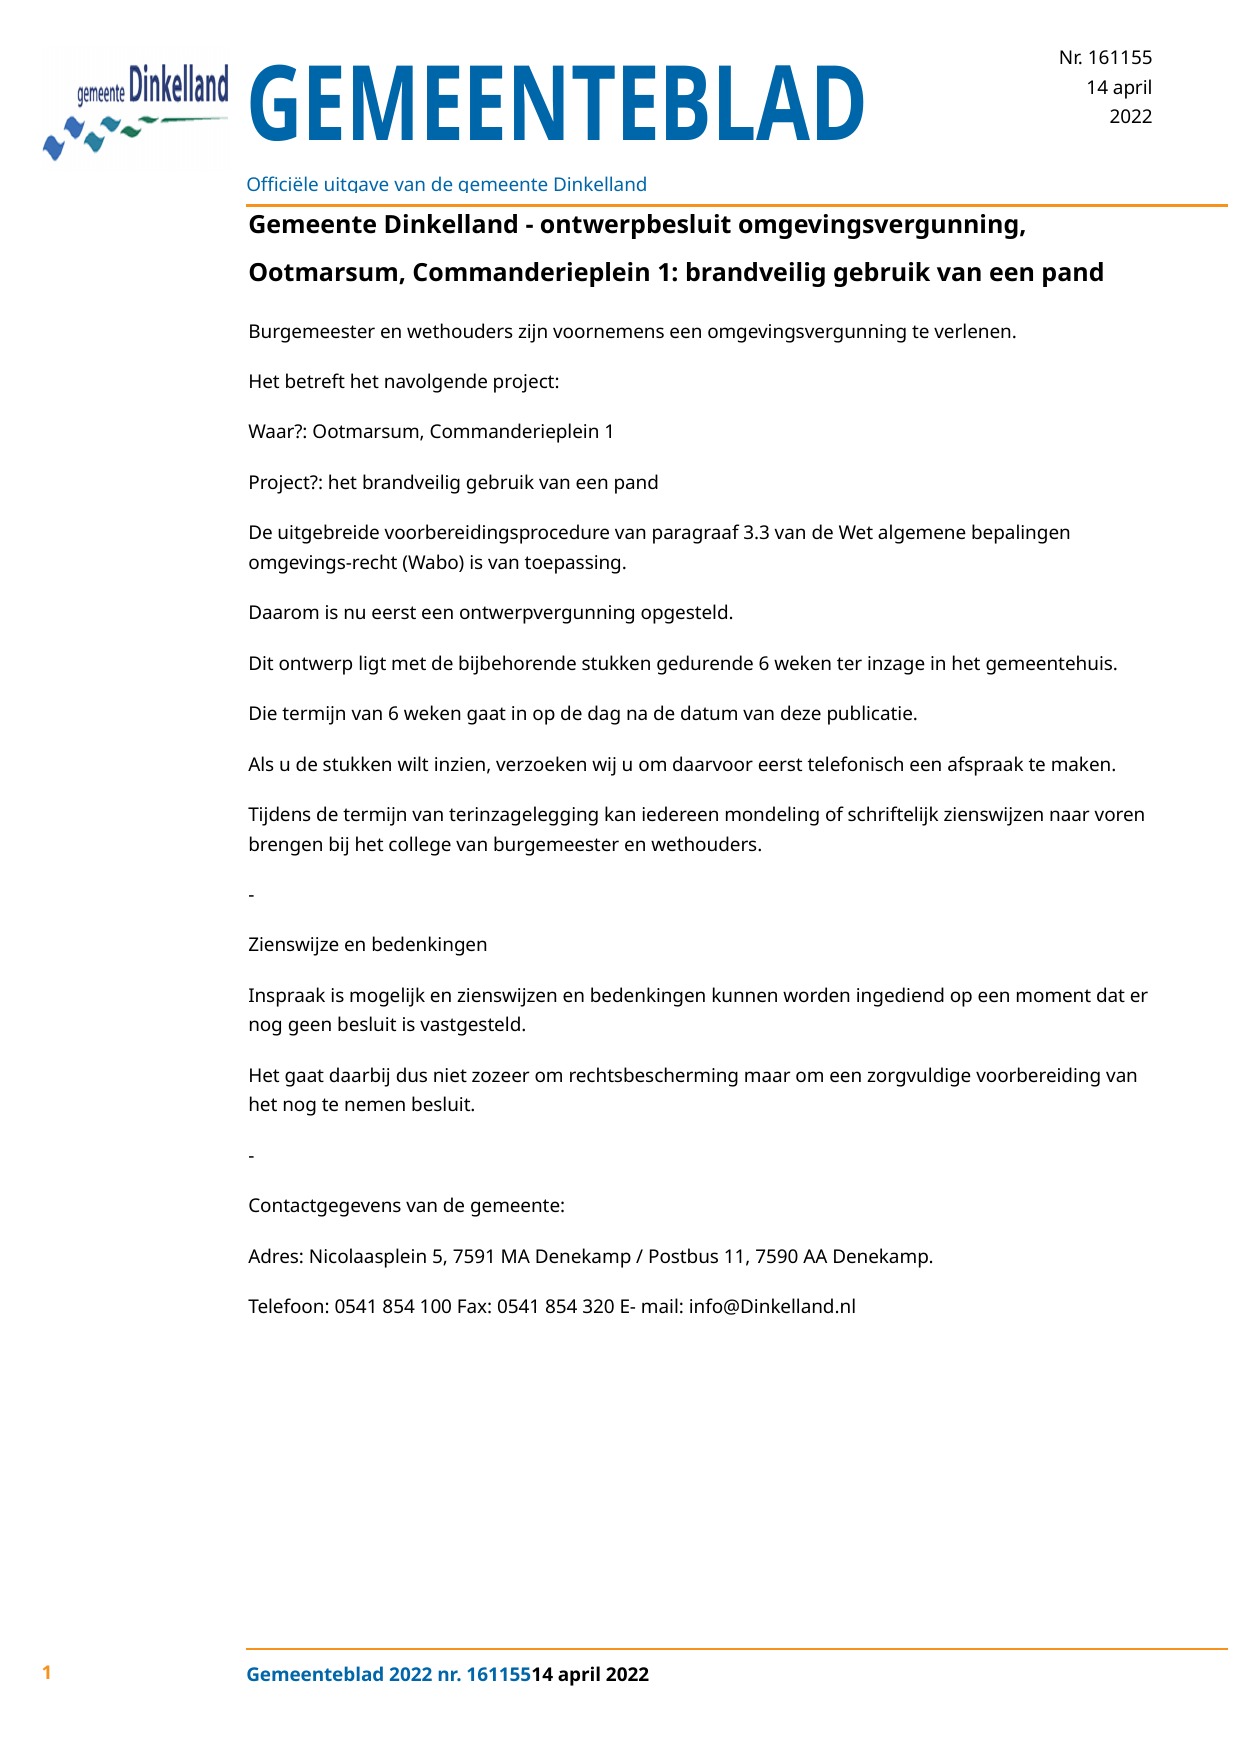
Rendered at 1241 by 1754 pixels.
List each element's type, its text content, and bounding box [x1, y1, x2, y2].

text Adres: Nicolaasplein 5, 7591 MA Denekamp / Postbus 11, 7590 AA Denekamp. [248, 1243, 1152, 1269]
text Zienswijze en bedenkingen [248, 932, 1152, 957]
text Gemeente Dinkelland - ontwerpbesluit omgevingsvergunning, Ootmarsum, Commanderieplein 1: brandveilig gebruik van een pand [248, 207, 1152, 288]
text Het betreft het navolgende project: [248, 368, 1152, 394]
text Burgemeester en wethouders zijn voornemens een omgevingsvergunning te verlenen. [248, 318, 1152, 344]
text - [248, 1142, 1152, 1168]
text Waar?: Ootmarsum, Commanderieplein 1 [248, 419, 1152, 444]
text Telefoon: 0541 854 100 Fax: 0541 854 320 E- mail: info@Dinkelland.nl [248, 1293, 1152, 1319]
text Daarom is nu eerst een ontwerpvergunning opgesteld. [248, 599, 1152, 625]
text Tijdens de termijn van terinzagelegging kan iedereen mondeling of schriftelijk zienswijzen naar voren brengen bij het college van burgemeester en wethouders. [248, 801, 1152, 857]
text De uitgebreide voorbereidingsprocedure van paragraaf 3.3 van de Wet algemene bepalingen omgevings-recht (Wabo) is van toepassing. [248, 519, 1152, 575]
text Contactgegevens van de gemeente: [248, 1192, 1152, 1218]
text Dit ontwerp ligt met de bijbehorende stukken gedurende 6 weken ter inzage in het gemeentehuis. [248, 650, 1152, 676]
text Het gaat daarbij dus niet zozeer om rechtsbescherming maar om een zorgvuldige voorbereiding van het nog te nemen besluit. [248, 1062, 1152, 1117]
picture [41, 47, 231, 172]
text Inspraak is mogelijk en zienswijzen en bedenkingen kunnen worden ingediend op een moment dat er nog geen besluit is vastgesteld. [248, 982, 1152, 1037]
text Als u de stukken wilt inzien, verzoeken wij u om daarvoor eerst telefonisch een afspraak te maken. [248, 751, 1152, 777]
text - [248, 881, 1152, 907]
text Project?: het brandveilig gebruik van een pand [248, 469, 1152, 495]
text Die termijn van 6 weken gaat in op de dag na de datum van deze publicatie. [248, 700, 1152, 726]
